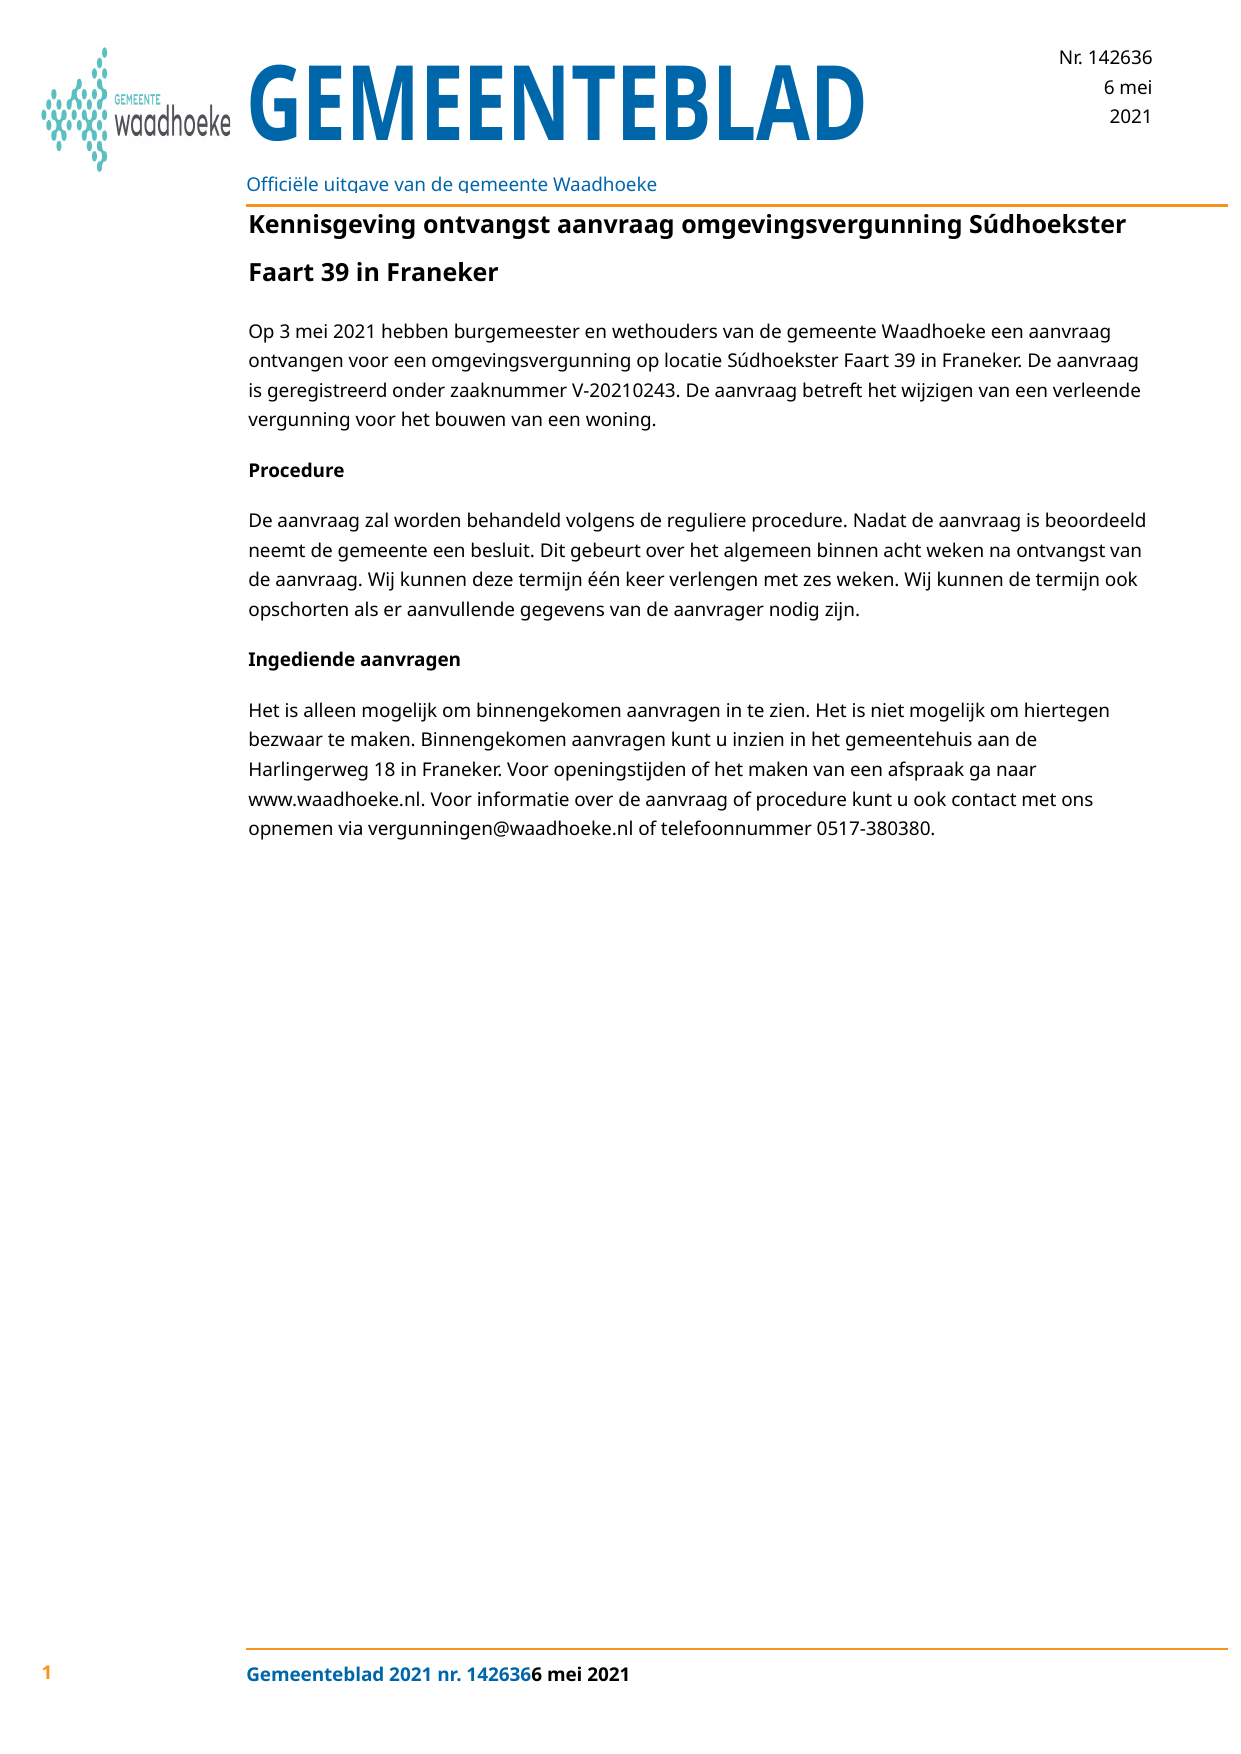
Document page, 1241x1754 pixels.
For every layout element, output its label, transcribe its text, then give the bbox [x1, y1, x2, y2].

text Procedure [248, 457, 1152, 483]
picture [41, 47, 231, 172]
text Ingediende aanvragen [248, 647, 1152, 672]
text Op 3 mei 2021 hebben burgemeester en wethouders van de gemeente Waadhoeke een aanvraag ontvangen voor een omgevingsvergunning op locatie Súdhoekster Faart 39 in Franeker. De aanvraag is geregistreerd onder zaaknummer V-20210243. De aanvraag betreft het wijzigen van een verleende vergunning voor het bouwen van een woning. [248, 318, 1152, 432]
text Het is alleen mogelijk om binnengekomen aanvragen in te zien. Het is niet mogelijk om hiertegen bezwaar te maken. Binnengekomen aanvragen kunt u inzien in het gemeentehuis aan de Harlingerweg 18 in Franeker. Voor openingstijden of het maken van een afspraak ga naar www.waadhoeke.nl. Voor informatie over de aanvraag of procedure kunt u ook contact met ons opnemen via vergunningen@waadhoeke.nl of telefoonnummer 0517-380380. [248, 697, 1152, 841]
text De aanvraag zal worden behandeld volgens de reguliere procedure. Nadat de aanvraag is beoordeeld neemt de gemeente een besluit. Dit gebeurt over het algemeen binnen acht weken na ontvangst van de aanvraag. Wij kunnen deze termijn één keer verlengen met zes weken. Wij kunnen de termijn ook opschorten als er aanvullende gegevens van de aanvrager nodig zijn. [248, 507, 1152, 622]
text Kennisgeving ontvangst aanvraag omgevingsvergunning Súdhoekster Faart 39 in Franeker [248, 207, 1152, 288]
